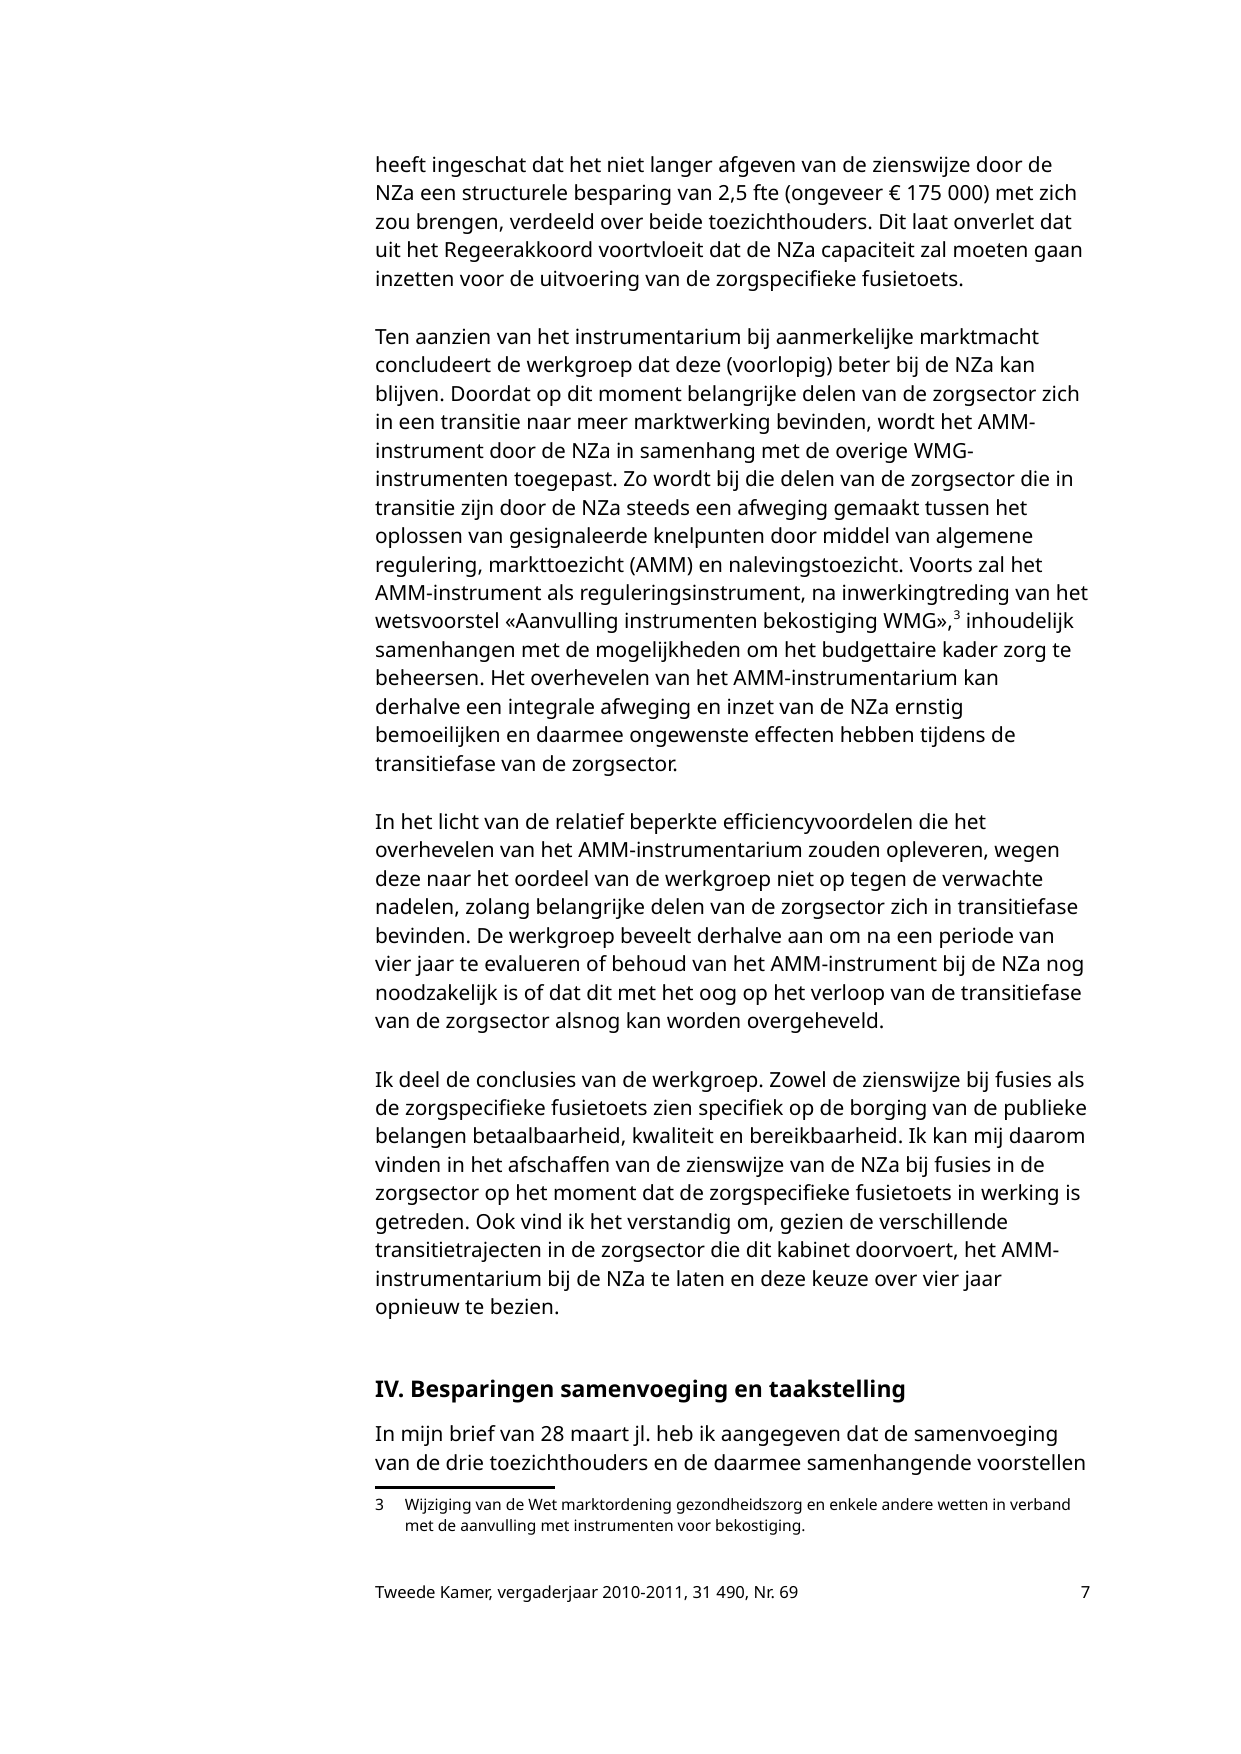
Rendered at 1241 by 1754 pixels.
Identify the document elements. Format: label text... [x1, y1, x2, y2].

text Ten aanzien van het instrumentarium bij aanmerkelijke marktmacht concludeert de werkgroep dat deze (voorlopig) beter bij de NZa kan blijven. Doordat op dit moment belangrijke delen van de zorgsector zich in een transitie naar meer marktwerking bevinden, wordt het AMM-instrument door de NZa in samenhang met de overige WMG-instrumenten toegepast. Zo wordt bij die delen van de zorgsector die in transitie zijn door de NZa steeds een afweging gemaakt tussen het oplossen van gesignaleerde knelpunten door middel van algemene regulering, markttoezicht (AMM) en nalevingstoezicht. Voorts zal het AMM-instrument als reguleringsinstrument, na inwerkingtreding van het wetsvoorstel «Aanvulling instrumenten bekostiging WMG», inhoudelijk samenhangen met de mogelijkheden om het budgettaire kader zorg te beheersen. Het overhevelen van het AMM-instrumentarium kan derhalve een integrale afweging en inzet van de NZa ernstig bemoeilijken en daarmee ongewenste effecten hebben tijdens de transitiefase van de zorgsector. [375, 322, 1090, 777]
text Ik deel de conclusies van de werkgroep. Zowel de zienswijze bij fusies als de zorgspecifieke fusietoets zien specifiek op de borging van de publieke belangen betaalbaarheid, kwaliteit en bereikbaarheid. Ik kan mij daarom vinden in het afschaffen van de zienswijze van de NZa bij fusies in de zorgsector op het moment dat de zorgspecifieke fusietoets in werking is getreden. Ook vind ik het verstandig om, gezien de verschillende transitietrajecten in de zorgsector die dit kabinet doorvoert, het AMM-instrumentarium bij de NZa te laten en deze keuze over vier jaar opnieuw te bezien. [375, 1065, 1090, 1321]
text In het licht van de relatief beperkte efficiencyvoordelen die het overhevelen van het AMM-instrumentarium zouden opleveren, wegen deze naar het oordeel van de werkgroep niet op tegen de verwachte nadelen, zolang belangrijke delen van de zorgsector zich in transitiefase bevinden. De werkgroep beveelt derhalve aan om na een periode van vier jaar te evalueren of behoud van het AMM-instrument bij de NZa nog noodzakelijk is of dat dit met het oog op het verloop van de transitiefase van de zorgsector alsnog kan worden overgeheveld. [375, 807, 1090, 1035]
text Wijziging van de Wet marktordening gezondheidszorg en enkele andere wetten in verband met de aanvulling met instrumenten voor bekostiging. [375, 1451, 1090, 1536]
text heeft ingeschat dat het niet langer afgeven van de zienswijze door de NZa een structurele besparing van 2,5 fte (ongeveer € 175 000) met zich zou brengen, verdeeld over beide toezichthouders. Dit laat onverlet dat uit het Regeerakkoord voortvloeit dat de NZa capaciteit zal moeten gaan inzetten voor de uitvoering van de zorgspecifieke fusietoets. [375, 150, 1090, 292]
